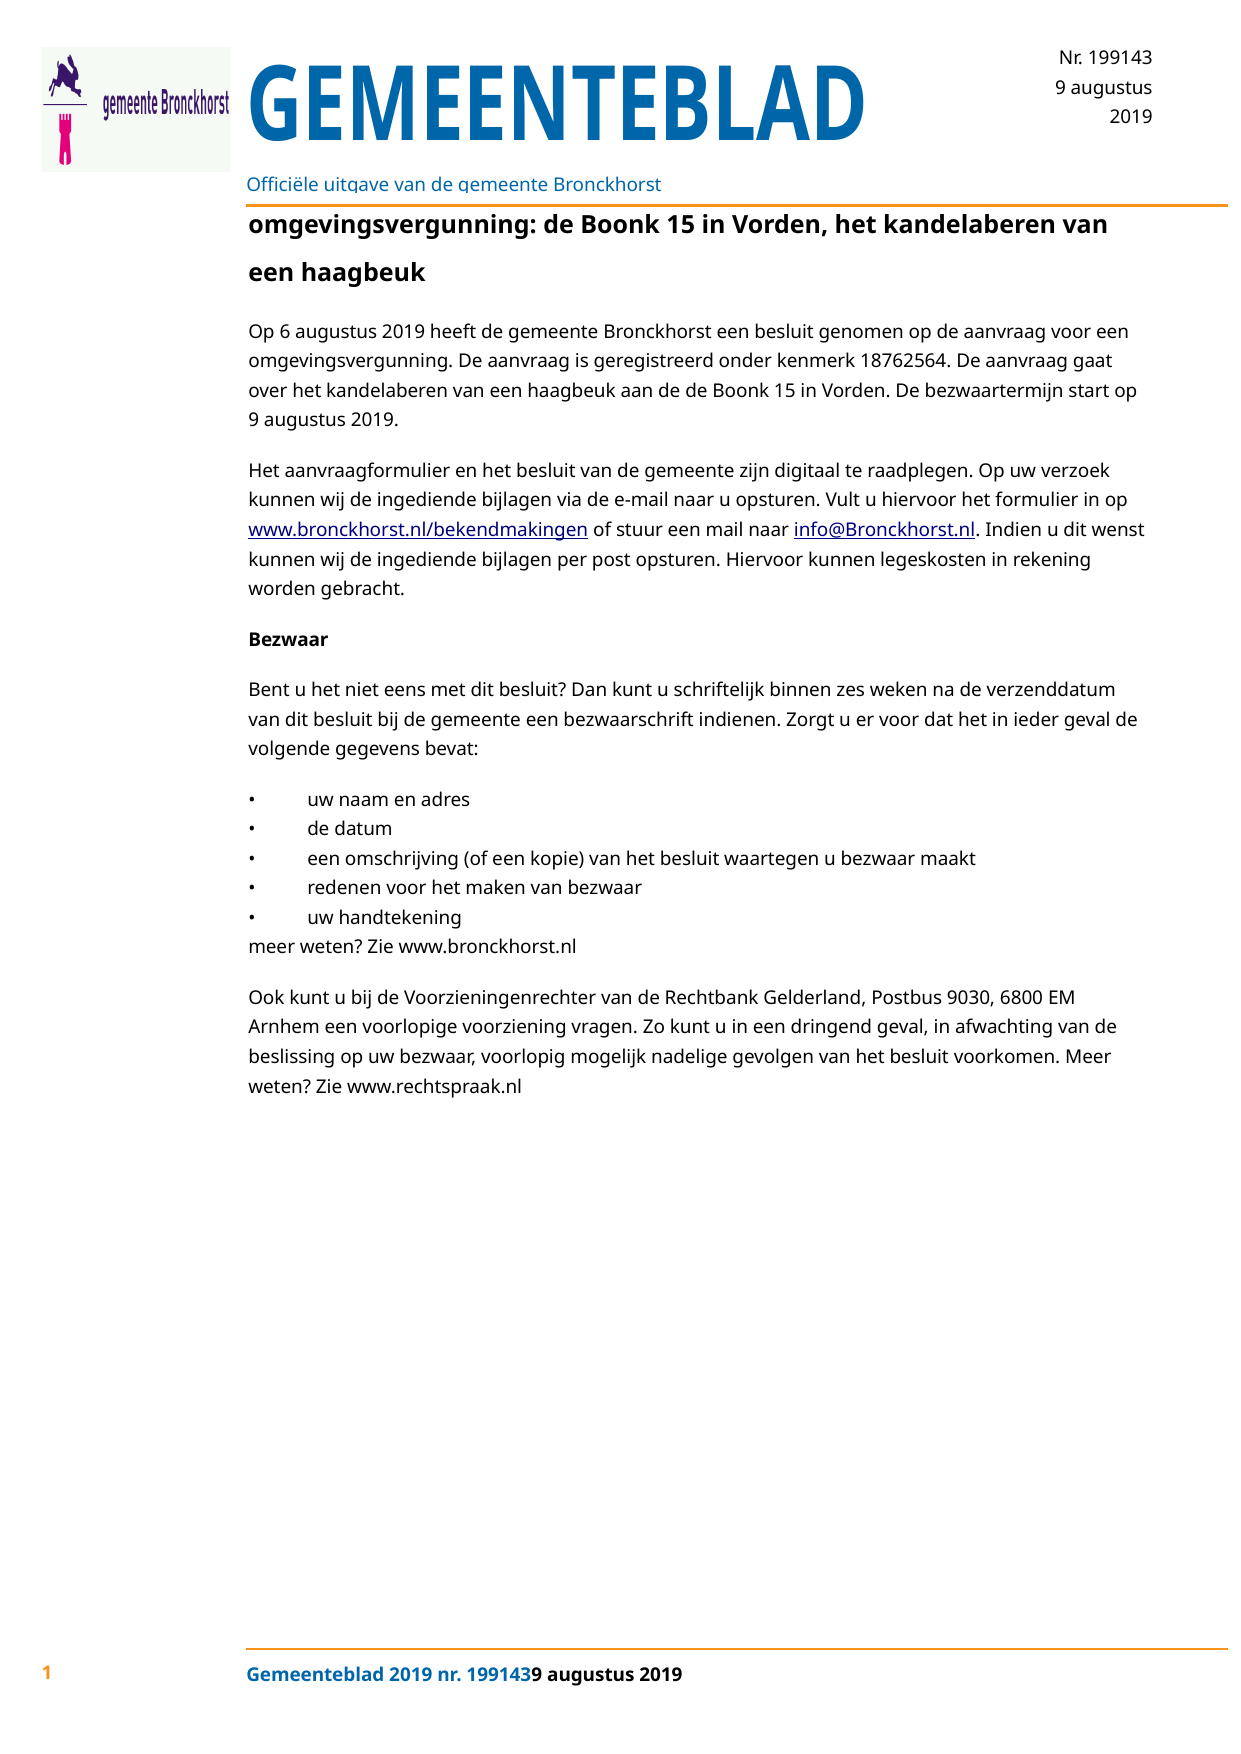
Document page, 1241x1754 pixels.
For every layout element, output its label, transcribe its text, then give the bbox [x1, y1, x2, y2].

text Bent u het niet eens met dit besluit? Dan kunt u schriftelijk binnen zes weken na de verzenddatum van dit besluit bij de gemeente een bezwaarschrift indienen. Zorgt u er voor dat het in ieder geval de volgende gegevens bevat: [248, 676, 1152, 761]
list uw naam en adres [248, 786, 1152, 812]
picture [41, 47, 231, 172]
text Ook kunt u bij de Voorzieningenrechter van de Rechtbank Gelderland, Postbus 9030, 6800 EM Arnhem een voorlopige voorziening vragen. Zo kunt u in een dringend geval, in afwachting van de beslissing op uw bezwaar, voorlopig mogelijk nadelige gevolgen van het besluit voorkomen. Meer weten? Zie www.rechtspraak.nl [248, 984, 1152, 1099]
list een omschrijving (of een kopie) van het besluit waartegen u bezwaar maakt [248, 845, 1152, 871]
list de datum [248, 815, 1152, 841]
text omgevingsvergunning: de Boonk 15 in Vorden, het kandelaberen van een haagbeuk [248, 207, 1152, 288]
list uw handtekening [248, 904, 1152, 930]
text Bezwaar [248, 626, 1152, 652]
text meer weten? Zie www.bronckhorst.nl [248, 934, 1152, 959]
list redenen voor het maken van bezwaar [248, 874, 1152, 900]
text Het aanvraagformulier en het besluit van de gemeente zijn digitaal te raadplegen. Op uw verzoek kunnen wij de ingediende bijlagen via de e-mail naar u opsturen. Vult u hiervoor het formulier in op www.bronckhorst.nl/bekendmakingen of stuur een mail naar info@Bronckhorst.nl. Indien u dit wenst kunnen wij de ingediende bijlagen per post opsturen. Hiervoor kunnen legeskosten in rekening worden gebracht. [248, 457, 1152, 601]
text Op 6 augustus 2019 heeft de gemeente Bronckhorst een besluit genomen op de aanvraag voor een omgevingsvergunning. De aanvraag is geregistreerd onder kenmerk 18762564. De aanvraag gaat over het kandelaberen van een haagbeuk aan de de Boonk 15 in Vorden. De bezwaartermijn start op 9 augustus 2019. [248, 318, 1152, 432]
